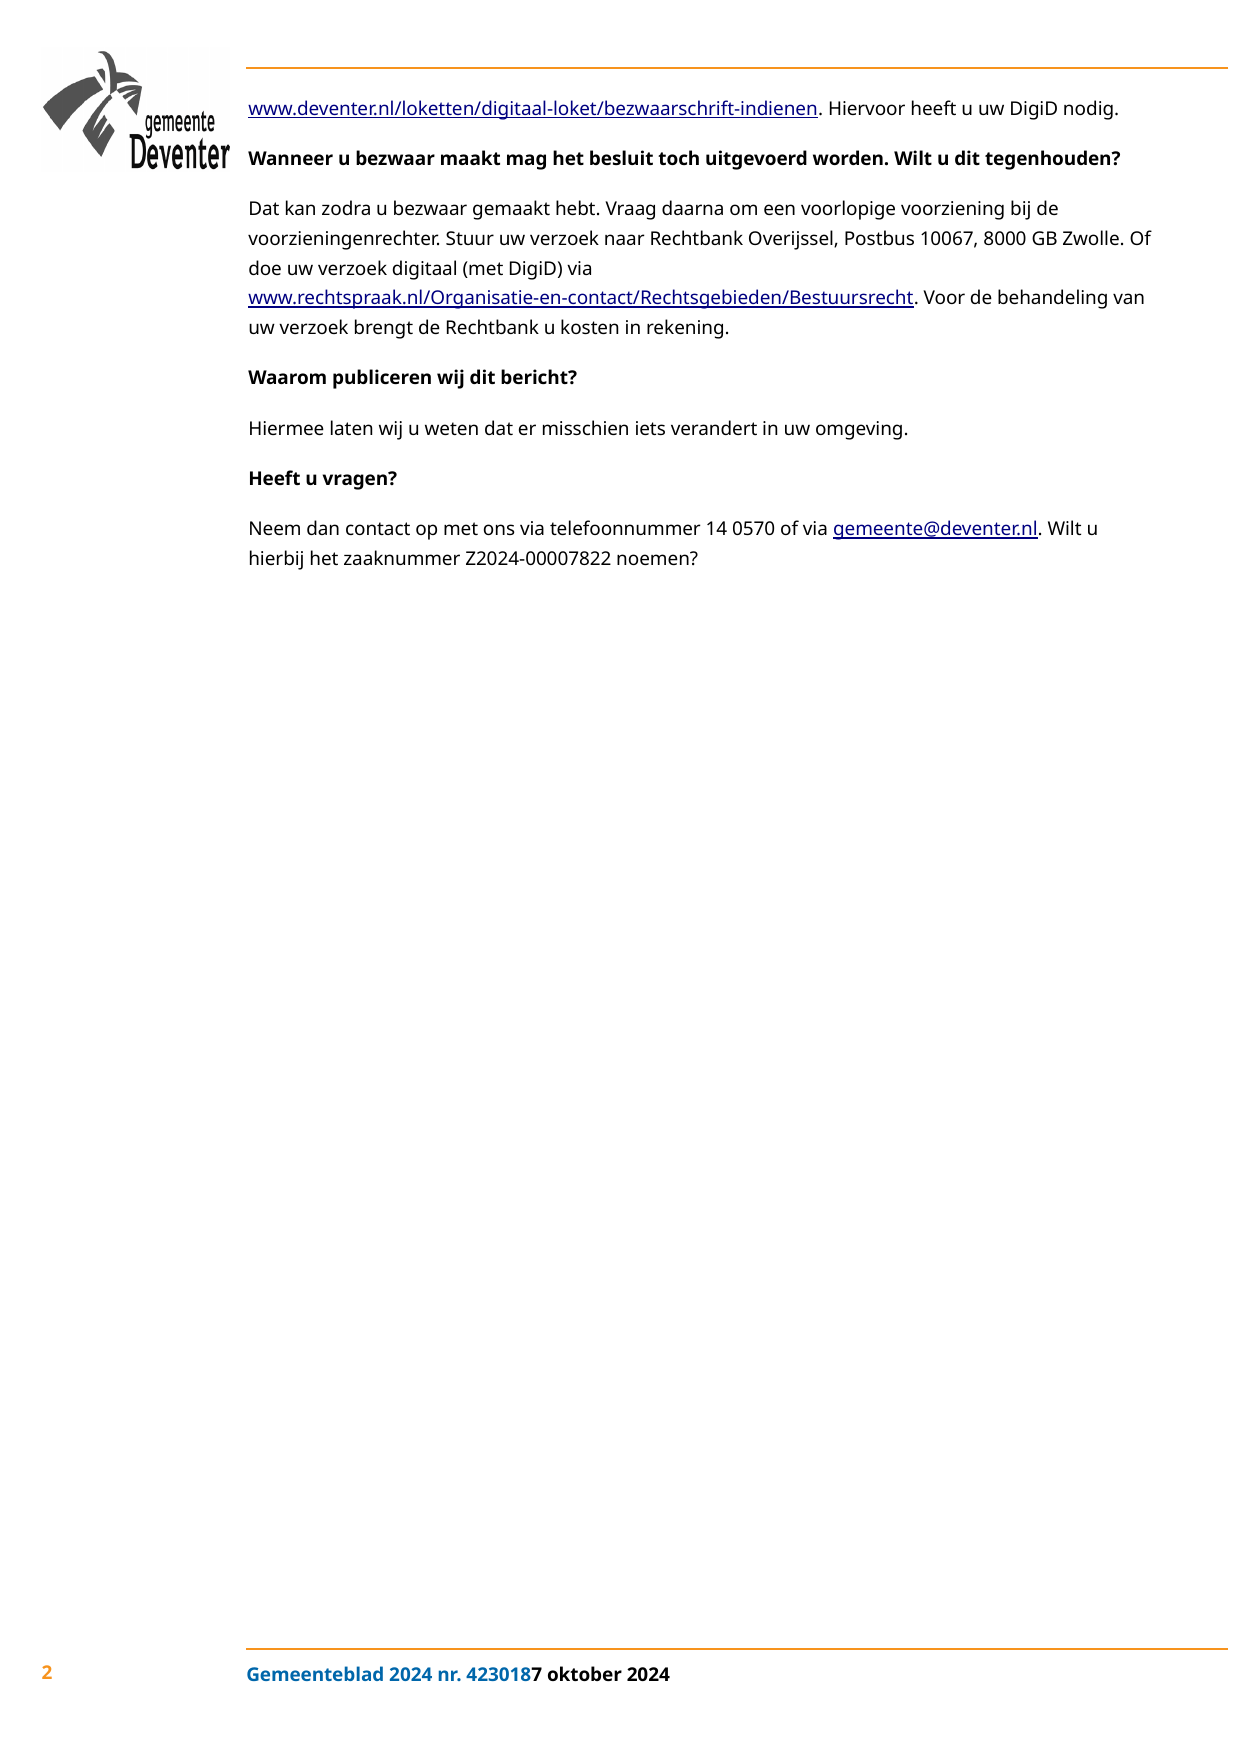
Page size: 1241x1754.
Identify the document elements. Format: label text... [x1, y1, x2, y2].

text Waarom publiceren wij dit bericht? [248, 364, 1152, 390]
text Wanneer u bezwaar maakt mag het besluit toch uitgevoerd worden. Wilt u dit tegenhouden? [248, 145, 1152, 171]
text Hiermee laten wij u weten dat er misschien iets verandert in uw omgeving. [248, 415, 1152, 441]
picture [41, 47, 231, 172]
text Neem dan contact op met ons via telefoonnummer 14 0570 of via gemeente@deventer.nl. Wilt u hierbij het zaaknummer Z2024-00007822 noemen? [248, 516, 1152, 571]
text Dat kan zodra u bezwaar gemaakt hebt. Vraag daarna om een voorlopige voorziening bij de voorzieningenrechter. Stuur uw verzoek naar Rechtbank Overijssel, Postbus 10067, 8000 GB Zwolle. Of doe uw verzoek digitaal (met DigiD) via www.rechtspraak.nl/Organisatie-en-contact/Rechtsgebieden/Bestuursrecht. Voor de behandeling van uw verzoek brengt de Rechtbank u kosten in rekening. [248, 196, 1152, 340]
text www.deventer.nl/loketten/digitaal-loket/bezwaarschrift-indienen. Hiervoor heeft u uw DigiD nodig. [248, 95, 1152, 121]
text Heeft u vragen? [248, 465, 1152, 491]
